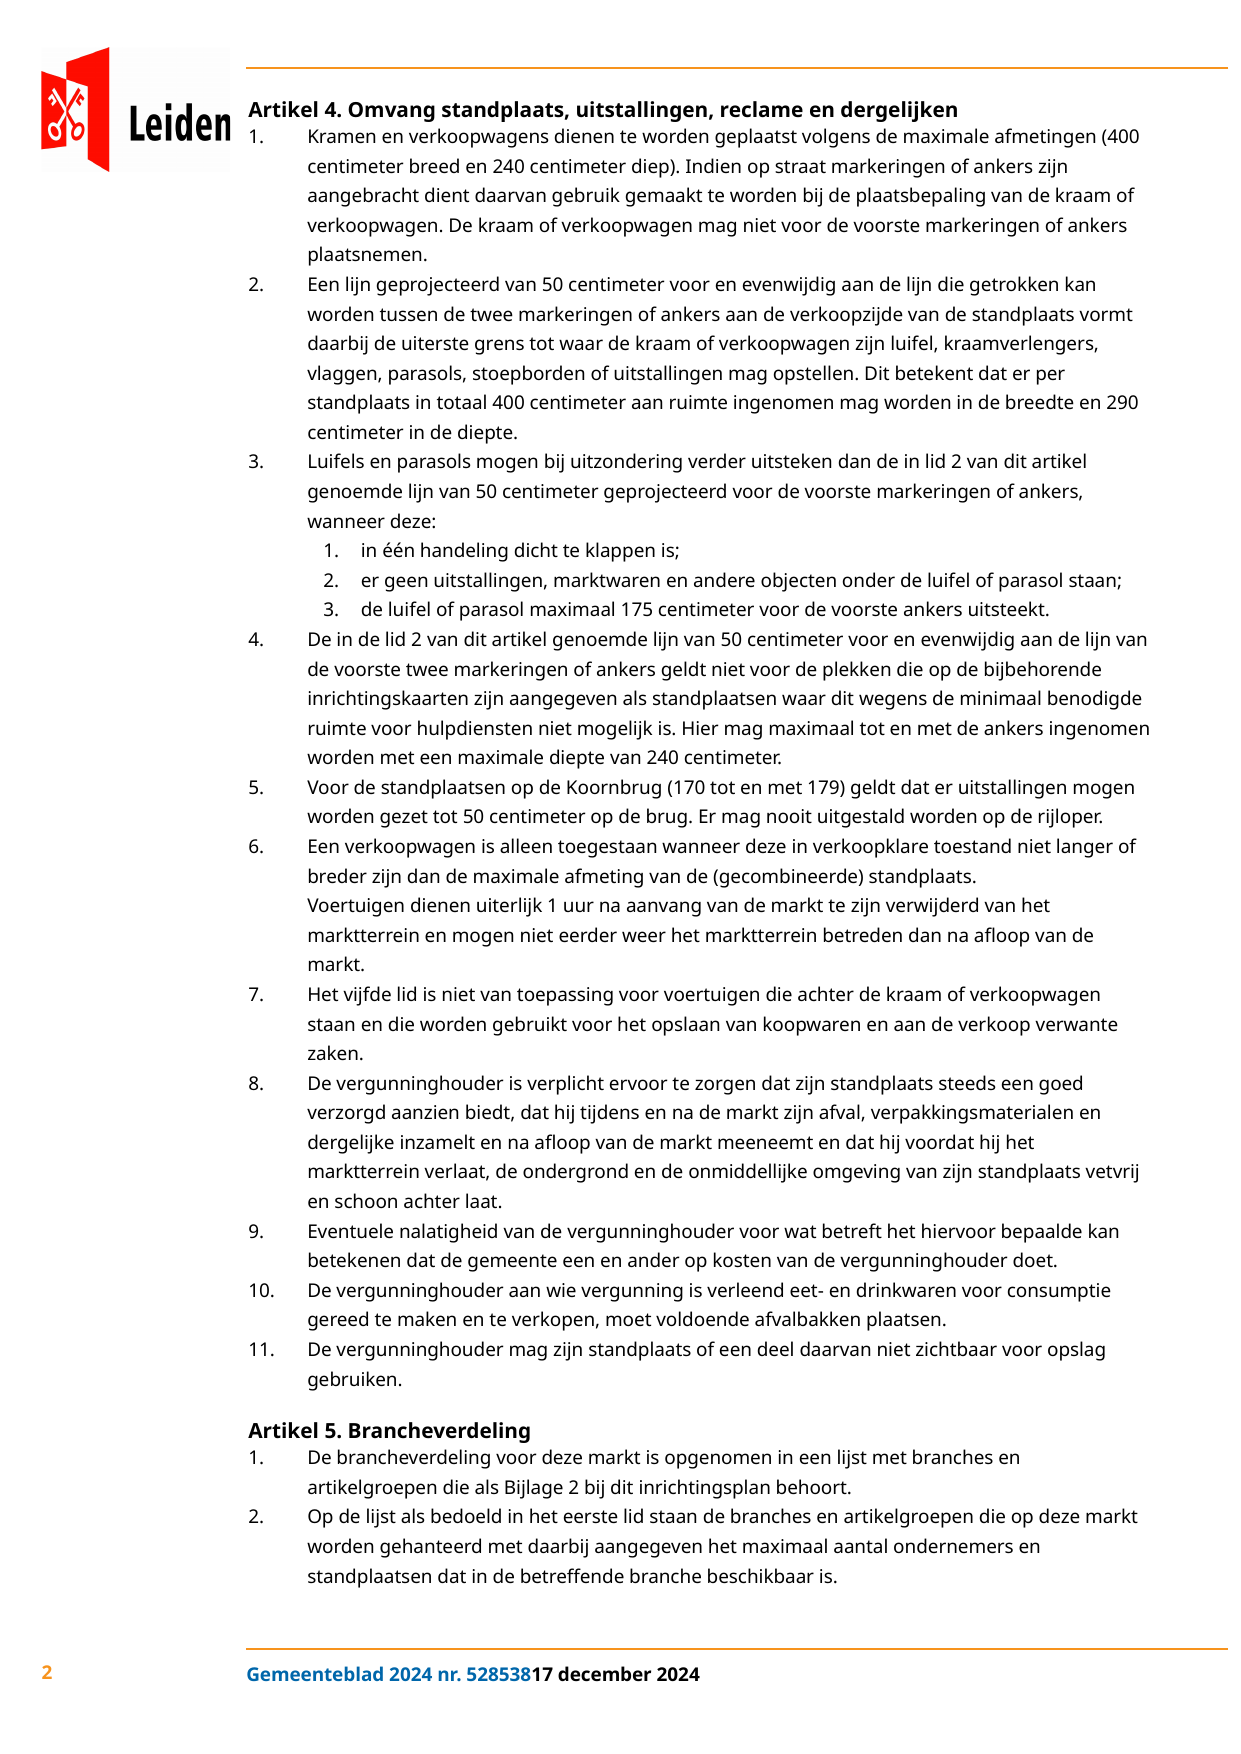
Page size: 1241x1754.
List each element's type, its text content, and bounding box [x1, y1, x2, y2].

list Kramen en verkoopwagens dienen te worden geplaatst volgens de maximale afmetingen (400 centimeter breed en 240 centimeter diep). Indien op straat markeringen of ankers zijn aangebracht dient daarvan gebruik gemaakt te worden bij de plaatsbepaling van de kraam of verkoopwagen. De kraam of verkoopwagen mag niet voor de voorste markeringen of ankers plaatsnemen. [248, 123, 1152, 267]
list Een verkoopwagen is alleen toegestaan wanneer deze in verkoopklare toestand niet langer of breder zijn dan de maximale afmeting van de (gecombineerde) standplaats. [248, 833, 1152, 888]
list Voertuigen dienen uiterlijk 1 uur na aanvang van de markt te zijn verwijderd van het marktterrein en mogen niet eerder weer het marktterrein betreden dan na afloop van de markt. [248, 892, 1152, 977]
list De vergunninghouder is verplicht ervoor te zorgen dat zijn standplaats steeds een goed verzorgd aanzien biedt, dat hij tijdens en na de markt zijn afval, verpakkingsmaterialen en dergelijke inzamelt en na afloop van de markt meeneemt en dat hij voordat hij het marktterrein verlaat, de ondergrond en de onmiddellijke omgeving van zijn standplaats vetvrij en schoon achter laat. [248, 1070, 1152, 1214]
list De vergunninghouder mag zijn standplaats of een deel daarvan niet zichtbaar voor opslag gebruiken. [248, 1336, 1152, 1391]
list er geen uitstallingen, marktwaren en andere objecten onder de luifel of parasol staan; [323, 567, 1152, 593]
list Het vijfde lid is niet van toepassing voor voertuigen die achter de kraam of verkoopwagen staan en die worden gebruikt voor het opslaan van koopwaren en aan de verkoop verwante zaken. [248, 981, 1152, 1066]
list De vergunninghouder aan wie vergunning is verleend eet- en drinkwaren voor consumptie gereed te maken en te verkopen, moet voldoende afvalbakken plaatsen. [248, 1277, 1152, 1332]
picture [41, 47, 231, 172]
list Een lijn geprojecteerd van 50 centimeter voor en evenwijdig aan de lijn die getrokken kan worden tussen de twee markeringen of ankers aan de verkoopzijde van de standplaats vormt daarbij de uiterste grens tot waar de kraam of verkoopwagen zijn luifel, kraamverlengers, vlaggen, parasols, stoepborden of uitstallingen mag opstellen. Dit betekent dat er per standplaats in totaal 400 centimeter aan ruimte ingenomen mag worden in de breedte en 290 centimeter in de diepte. [248, 271, 1152, 445]
list De in de lid 2 van dit artikel genoemde lijn van 50 centimeter voor en evenwijdig aan de lijn van de voorste twee markeringen of ankers geldt niet voor de plekken die op de bijbehorende inrichtingskaarten zijn aangegeven als standplaatsen waar dit wegens de minimaal benodigde ruimte voor hulpdiensten niet mogelijk is. Hier mag maximaal tot en met de ankers ingenomen worden met een maximale diepte van 240 centimeter. [248, 626, 1152, 770]
list de luifel of parasol maximaal 175 centimeter voor de voorste ankers uitsteekt. [323, 597, 1152, 622]
list Op de lijst als bedoeld in het eerste lid staan de branches en artikelgroepen die op deze markt worden gehanteerd met daarbij aangegeven het maximaal aantal ondernemers en standplaatsen dat in de betreffende branche beschikbaar is. [248, 1504, 1152, 1589]
list Eventuele nalatigheid van de vergunninghouder voor wat betreft het hiervoor bepaalde kan betekenen dat de gemeente een en ander op kosten van de vergunninghouder doet. [248, 1218, 1152, 1273]
list De brancheverdeling voor deze markt is opgenomen in een lijst met branches en artikelgroepen die als Bijlage 2 bij dit inrichtingsplan behoort. [248, 1444, 1152, 1500]
list Voor de standplaatsen op de Koornbrug (170 tot en met 179) geldt dat er uitstallingen mogen worden gezet tot 50 centimeter op de brug. Er mag nooit uitgestald worden op de rijloper. [248, 774, 1152, 829]
list in één handeling dicht te klappen is; [323, 537, 1152, 563]
list Luifels en parasols mogen bij uitzondering verder uitsteken dan de in lid 2 van dit artikel genoemde lijn van 50 centimeter geprojecteerd voor de voorste markeringen of ankers, wanneer deze: [248, 449, 1152, 533]
text Artikel 4. Omvang standplaats, uitstallingen, reclame en dergelijken [248, 95, 1152, 123]
text Artikel 5. Brancheverdeling [248, 1416, 1152, 1444]
